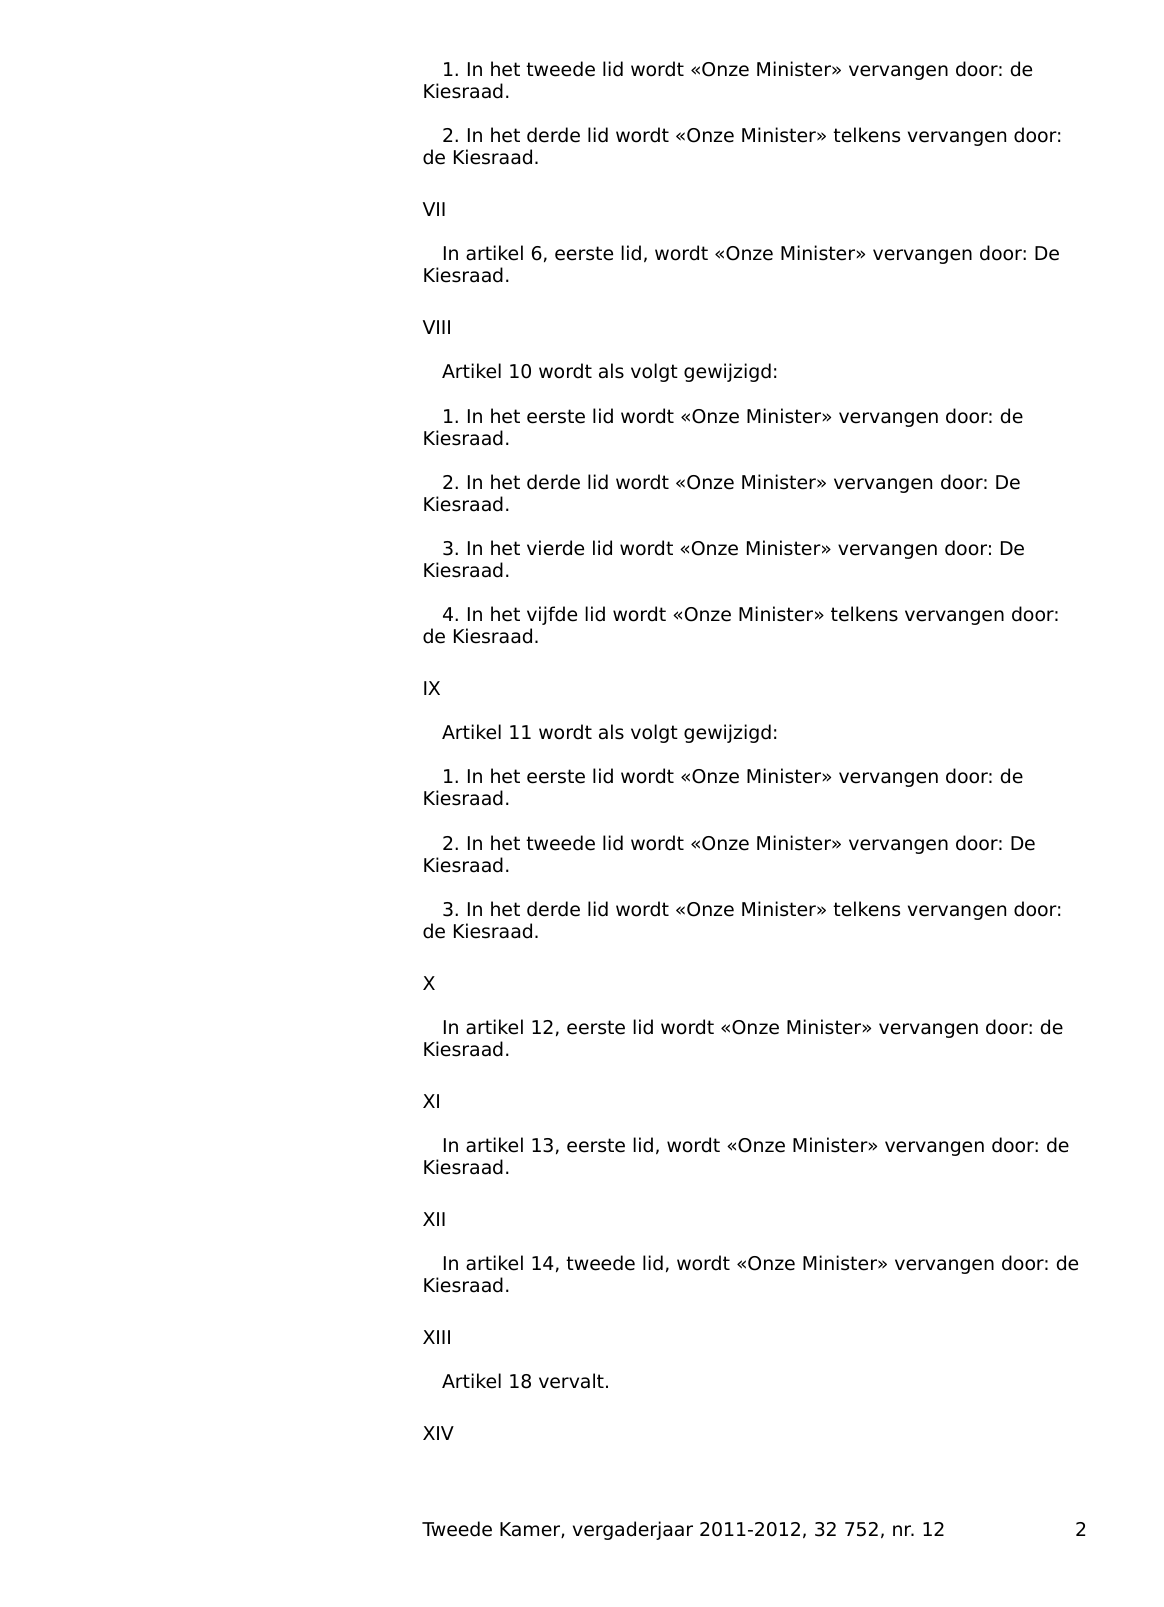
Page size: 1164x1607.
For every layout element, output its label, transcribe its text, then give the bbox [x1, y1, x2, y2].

subtitle XII [422, 1209, 1087, 1231]
text In artikel 13, eerste lid, wordt «Onze Minister» vervangen door: de Kiesraad. [422, 1135, 1087, 1179]
subtitle X [422, 973, 1087, 994]
text 1. In het tweede lid wordt «Onze Minister» vervangen door: de Kiesraad. [422, 59, 1087, 103]
text Artikel 18 vervalt. [422, 1371, 1087, 1393]
text 1. In het eerste lid wordt «Onze Minister» vervangen door: de Kiesraad. [422, 406, 1087, 449]
subtitle VIII [422, 317, 1087, 339]
text In artikel 12, eerste lid wordt «Onze Minister» vervangen door: de Kiesraad. [422, 1017, 1087, 1061]
text 2. In het tweede lid wordt «Onze Minister» vervangen door: De Kiesraad. [422, 832, 1087, 876]
text 2. In het derde lid wordt «Onze Minister» vervangen door: De Kiesraad. [422, 472, 1087, 516]
text 4. In het vijfde lid wordt «Onze Minister» telkens vervangen door: de Kiesraad. [422, 604, 1087, 648]
text 3. In het derde lid wordt «Onze Minister» telkens vervangen door: de Kiesraad. [422, 899, 1087, 943]
text 2. In het derde lid wordt «Onze Minister» telkens vervangen door: de Kiesraad. [422, 125, 1087, 169]
subtitle XIII [422, 1327, 1087, 1349]
text In artikel 14, tweede lid, wordt «Onze Minister» vervangen door: de Kiesraad. [422, 1253, 1087, 1297]
text Artikel 11 wordt als volgt gewijzigd: [422, 722, 1087, 744]
text Artikel 10 wordt als volgt gewijzigd: [422, 361, 1087, 383]
text 3. In het vierde lid wordt «Onze Minister» vervangen door: De Kiesraad. [422, 538, 1087, 582]
subtitle XI [422, 1091, 1087, 1113]
text In artikel 6, eerste lid, wordt «Onze Minister» vervangen door: De Kiesraad. [422, 243, 1087, 287]
subtitle VII [422, 199, 1087, 221]
subtitle XIV [422, 1423, 1087, 1445]
text 1. In het eerste lid wordt «Onze Minister» vervangen door: de Kiesraad. [422, 766, 1087, 810]
subtitle IX [422, 678, 1087, 700]
